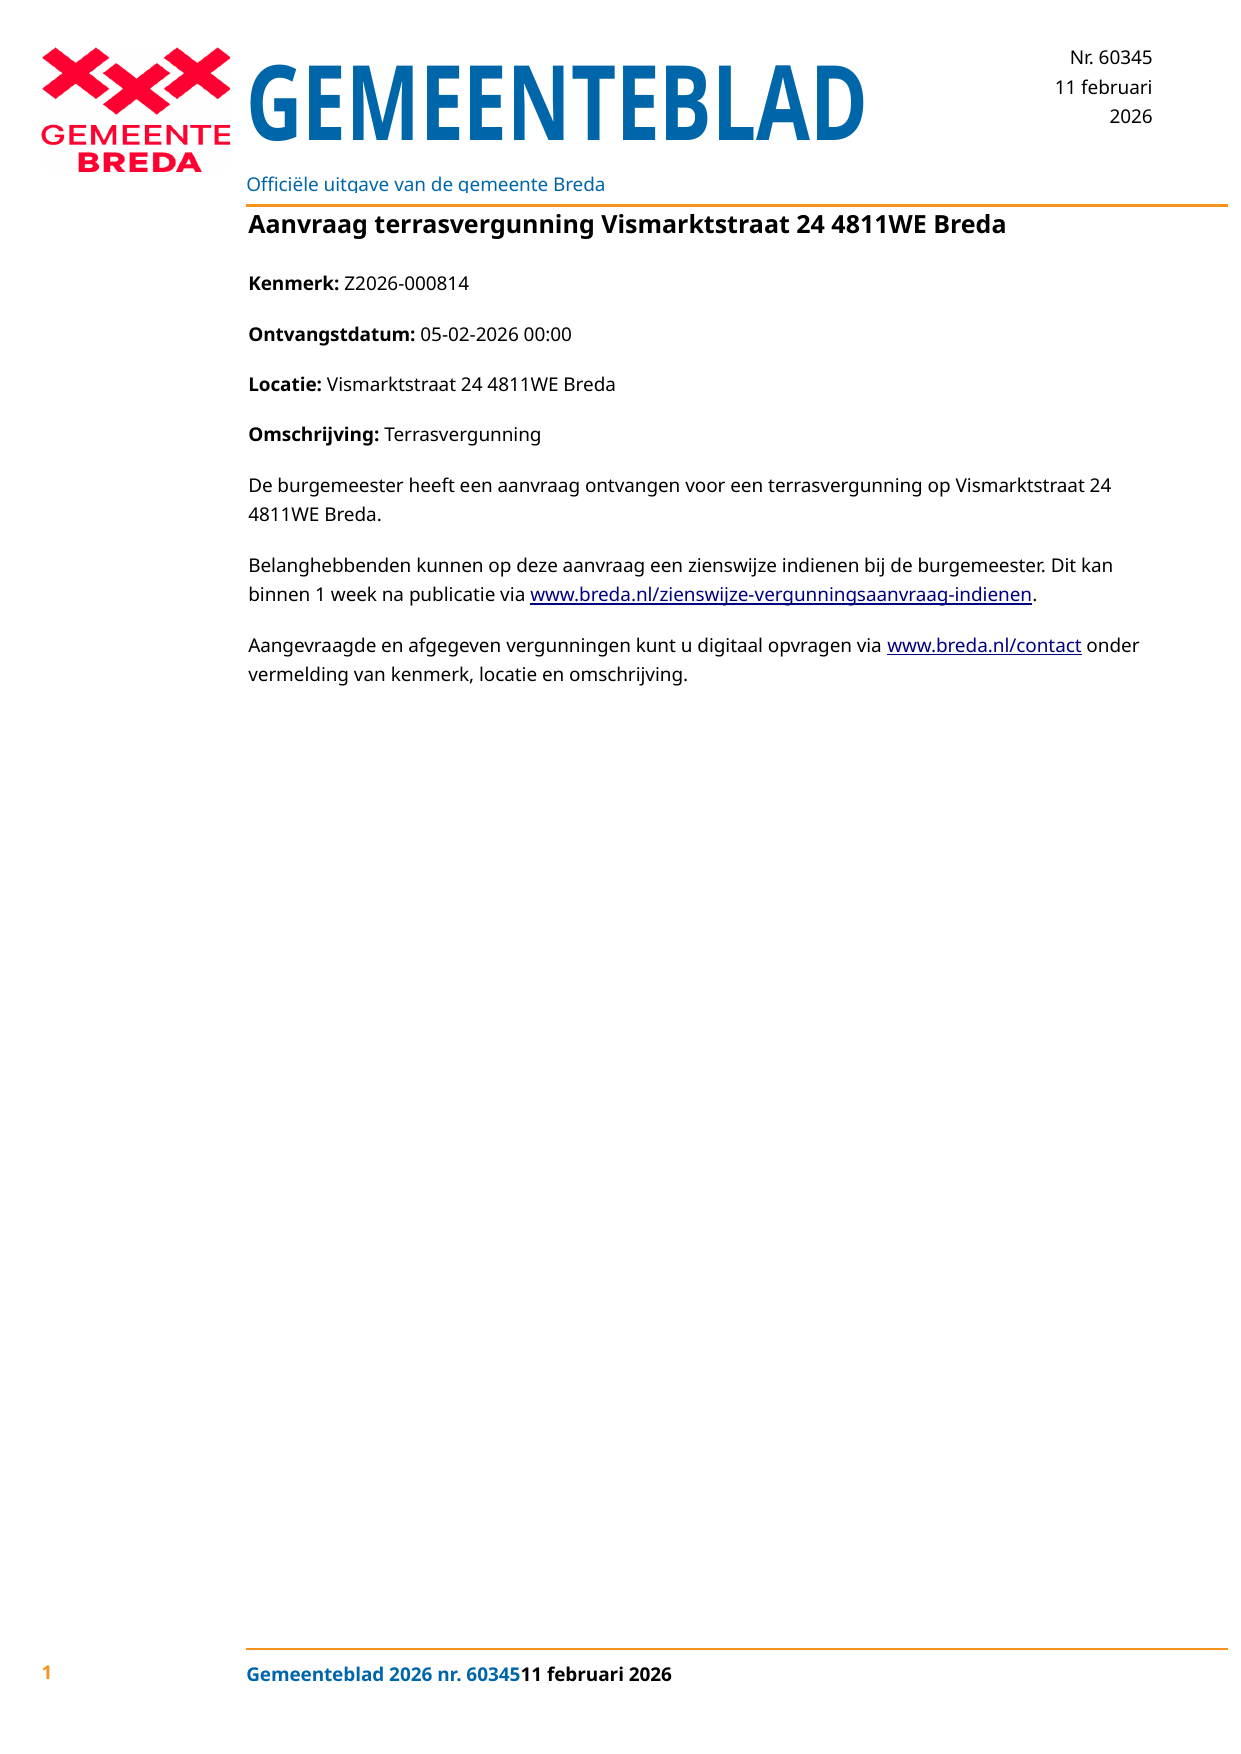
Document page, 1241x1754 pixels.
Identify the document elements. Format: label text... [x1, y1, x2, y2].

text De burgemeester heeft een aanvraag ontvangen voor een terrasvergunning op Vismarktstraat 24 4811WE Breda. [248, 472, 1152, 527]
text Ontvangstdatum: 05-02-2026 00:00 [248, 321, 1152, 346]
text Kenmerk: Z2026-000814 [248, 270, 1152, 296]
picture [41, 47, 231, 172]
text Locatie: Vismarktstraat 24 4811WE Breda [248, 371, 1152, 397]
text Aangevraagde en afgegeven vergunningen kunt u digitaal opvragen via www.breda.nl/contact onder vermelding van kenmerk, locatie en omschrijving. [248, 632, 1152, 687]
text Belanghebbenden kunnen op deze aanvraag een zienswijze indienen bij de burgemeester. Dit kan binnen 1 week na publicatie via www.breda.nl/zienswijze-vergunningsaanvraag-indienen. [248, 552, 1152, 607]
text Omschrijving: Terrasvergunning [248, 422, 1152, 447]
text Aanvraag terrasvergunning Vismarktstraat 24 4811WE Breda [248, 207, 1152, 241]
